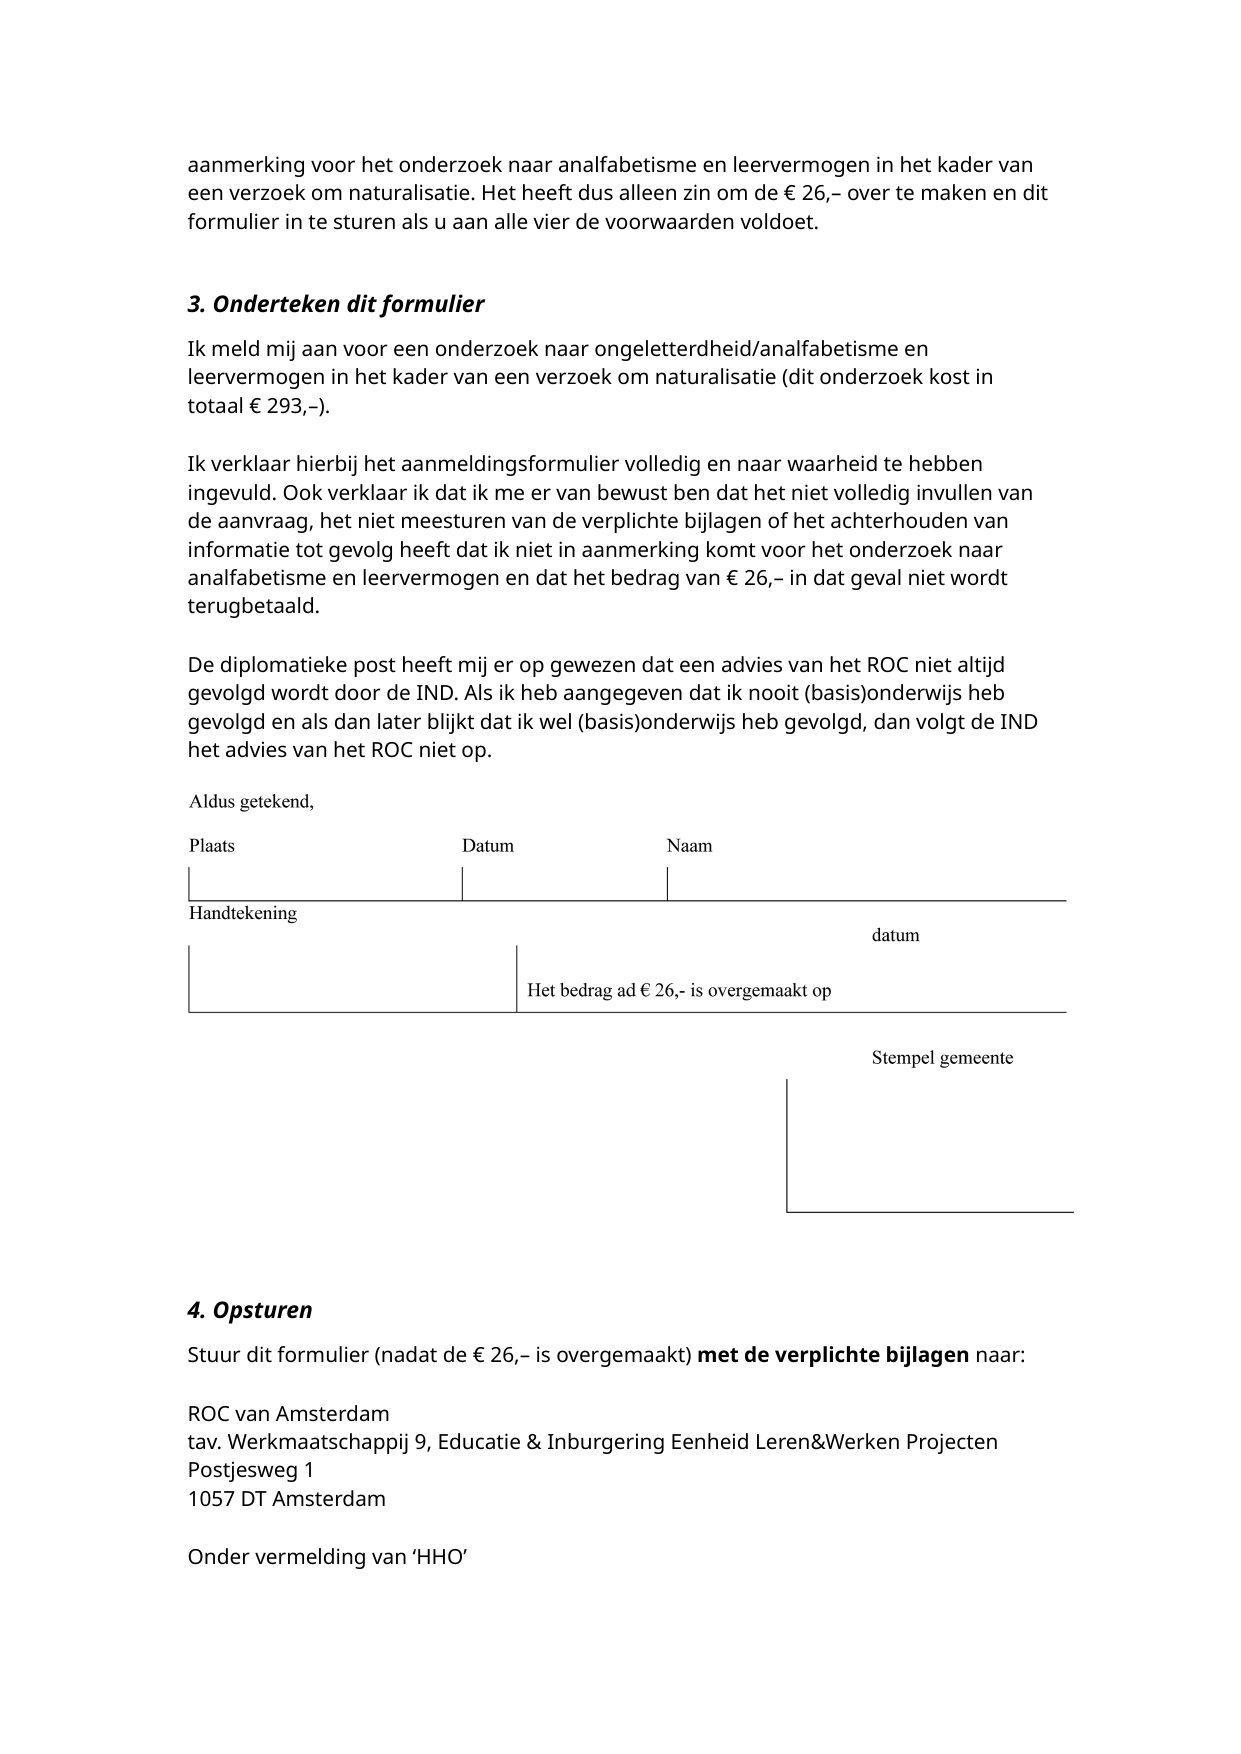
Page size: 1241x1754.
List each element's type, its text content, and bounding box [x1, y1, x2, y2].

picture [187, 793, 1075, 1214]
subtitle 3. Onderteken dit formulier [187, 288, 1053, 319]
text Postjesweg 1 [187, 1456, 1053, 1484]
text De diplomatieke post heeft mij er op gewezen dat een advies van het ROC niet altijd gevolgd wordt door de IND. Als ik heb aangegeven dat ik nooit (basis)onderwijs heb gevolgd en als dan later blijkt dat ik wel (basis)onderwijs heb gevolgd, dan volgt de IND het advies van het ROC niet op. [187, 650, 1053, 764]
text aanmerking voor het onderzoek naar analfabetisme en leervermogen in het kader van een verzoek om naturalisatie. Het heeft dus alleen zin om de € 26,– over te maken en dit formulier in te sturen als u aan alle vier de voorwaarden voldoet. [187, 150, 1053, 235]
text Ik verklaar hierbij het aanmeldingsformulier volledig en naar waarheid te hebben ingevuld. Ook verklaar ik dat ik me er van bewust ben dat het niet volledig invullen van de aanvraag, het niet meesturen van de verplichte bijlagen of het achterhouden van informatie tot gevolg heeft dat ik niet in aanmerking komt voor het onderzoek naar analfabetisme en leervermogen en dat het bedrag van € 26,– in dat geval niet wordt terugbetaald. [187, 449, 1053, 620]
text Ik meld mij aan voor een onderzoek naar ongeletterdheid/analfabetisme en leervermogen in het kader van een verzoek om naturalisatie (dit onderzoek kost in totaal € 293,–). [187, 334, 1053, 419]
subtitle 4. Opsturen [187, 1294, 1053, 1325]
text 1057 DT Amsterdam [187, 1484, 1053, 1512]
text ROC van Amsterdam [187, 1399, 1053, 1427]
text tav. Werkmaatschappij 9, Educatie & Inburgering Eenheid Leren&Werken Projecten [187, 1427, 1053, 1456]
text Stuur dit formulier (nadat de € 26,– is overgemaakt) met de verplichte bijlagen naar: [187, 1340, 1053, 1369]
text Onder vermelding van ‘HHO’ [187, 1542, 1053, 1571]
